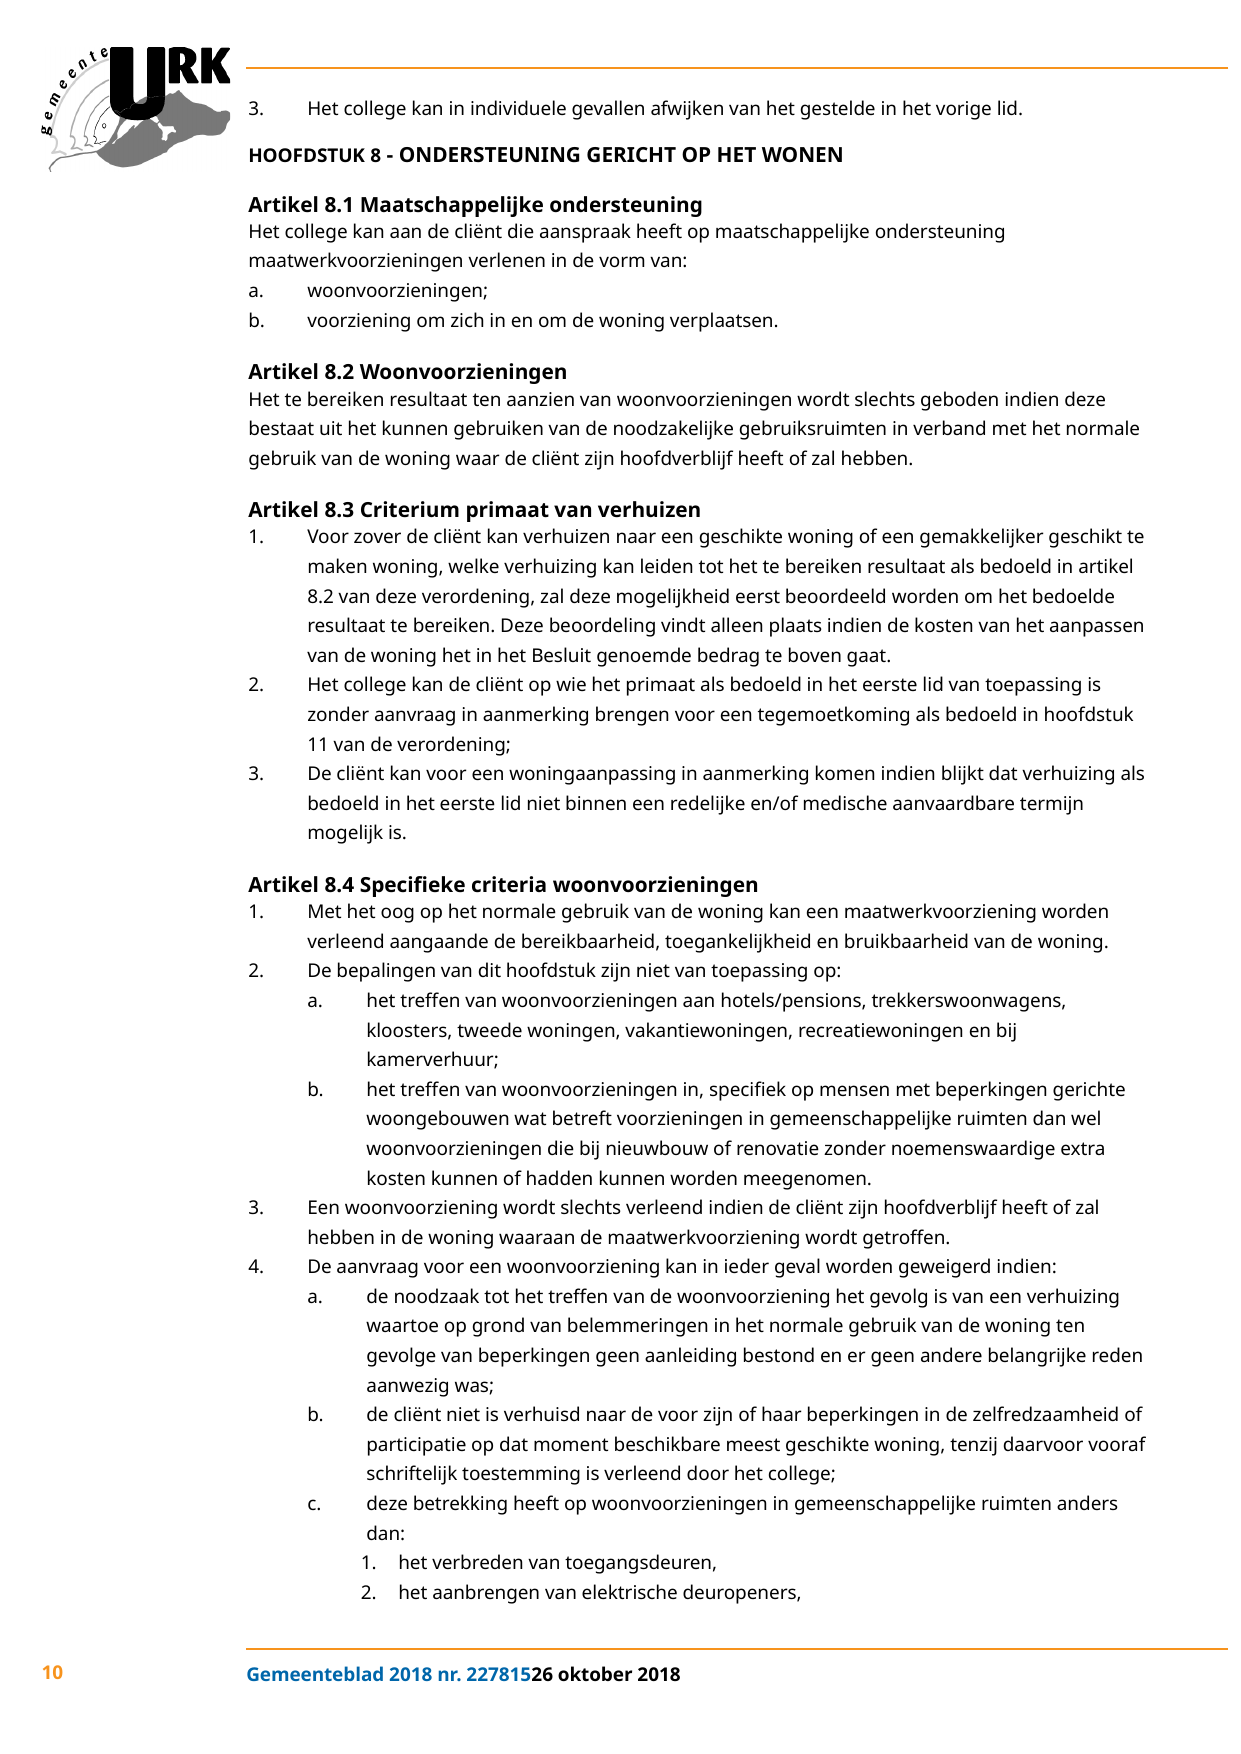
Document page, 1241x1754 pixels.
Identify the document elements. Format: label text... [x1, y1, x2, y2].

text Artikel 8.4 Specifieke criteria woonvoorzieningen [248, 870, 1152, 898]
text Het te bereiken resultaat ten aanzien van woonvoorzieningen wordt slechts geboden indien deze bestaat uit het kunnen gebruiken van de noodzakelijke gebruiksruimten in verband met het normale gebruik van de woning waar de cliënt zijn hoofdverblijf heeft of zal hebben. [248, 386, 1152, 471]
list De bepalingen van dit hoofdstuk zijn niet van toepassing op: [248, 958, 1152, 983]
text Artikel 8.3 Criterium primaat van verhuizen [248, 495, 1152, 524]
text Artikel 8.2 Woonvoorzieningen [248, 357, 1152, 386]
list het treffen van woonvoorzieningen aan hotels/pensions, trekkerswoonwagens, kloosters, tweede woningen, vakantiewoningen, recreatiewoningen en bij kamerverhuur; [307, 987, 1152, 1072]
list Het college kan in individuele gevallen afwijken van het gestelde in het vorige lid. [248, 95, 1152, 121]
list Het college kan de cliënt op wie het primaat als bedoeld in het eerste lid van toepassing is zonder aanvraag in aanmerking brengen voor een tegemoetkoming als bedoeld in hoofdstuk 11 van de verordening; [248, 672, 1152, 757]
list het aanbrengen van elektrische deuropeners, [361, 1579, 1152, 1604]
list woonvoorzieningen; [248, 277, 1152, 303]
list De aanvraag voor een woonvoorziening kan in ieder geval worden geweigerd indien: [248, 1253, 1152, 1279]
list het verbreden van toegangsdeuren, [361, 1549, 1152, 1575]
list het treffen van woonvoorzieningen in, specifiek op mensen met beperkingen gerichte woongebouwen wat betreft voorzieningen in gemeenschappelijke ruimten dan wel woonvoorzieningen die bij nieuwbouw of renovatie zonder noemenswaardige extra kosten kunnen of hadden kunnen worden meegenomen. [307, 1076, 1152, 1190]
list Voor zover de cliënt kan verhuizen naar een geschikte woning of een gemakkelijker geschikt te maken woning, welke verhuizing kan leiden tot het te bereiken resultaat als bedoeld in artikel 8.2 van deze verordening, zal deze mogelijkheid eerst beoordeeld worden om het bedoelde resultaat te bereiken. Deze beoordeling vindt alleen plaats indien de kosten van het aanpassen van de woning het in het Besluit genoemde bedrag te boven gaat. [248, 524, 1152, 668]
picture [41, 47, 231, 172]
list de cliënt niet is verhuisd naar de voor zijn of haar beperkingen in de zelfredzaamheid of participatie op dat moment beschikbare meest geschikte woning, tenzij daarvoor vooraf schriftelijk toestemming is verleend door het college; [307, 1401, 1152, 1486]
list Met het oog op het normale gebruik van de woning kan een maatwerkvoorziening worden verleend aangaande de bereikbaarheid, toegankelijkheid en bruikbaarheid van de woning. [248, 898, 1152, 954]
list de noodzaak tot het treffen van de woonvoorziening het gevolg is van een verhuizing waartoe op grond van belemmeringen in het normale gebruik van de woning ten gevolge van beperkingen geen aanleiding bestond en er geen andere belangrijke reden aanwezig was; [307, 1283, 1152, 1397]
list Een woonvoorziening wordt slechts verleend indien de cliënt zijn hoofdverblijf heeft of zal hebben in de woning waaraan de maatwerkvoorziening wordt getroffen. [248, 1194, 1152, 1249]
list voorziening om zich in en om de woning verplaatsen. [248, 307, 1152, 333]
list De cliënt kan voor een woningaanpassing in aanmerking komen indien blijkt dat verhuizing als bedoeld in het eerste lid niet binnen een redelijke en/of medische aanvaardbare termijn mogelijk is. [248, 760, 1152, 845]
text Artikel 8.1 Maatschappelijke ondersteuning [248, 190, 1152, 218]
text Het college kan aan de cliënt die aanspraak heeft op maatschappelijke ondersteuning maatwerkvoorzieningen verlenen in de vorm van: [248, 218, 1152, 273]
text HOOFDSTUK 8 - ONDERSTEUNING GERICHT OP HET WONEN [248, 140, 1152, 169]
list deze betrekking heeft op woonvoorzieningen in gemeenschappelijke ruimten anders dan: [307, 1490, 1152, 1545]
